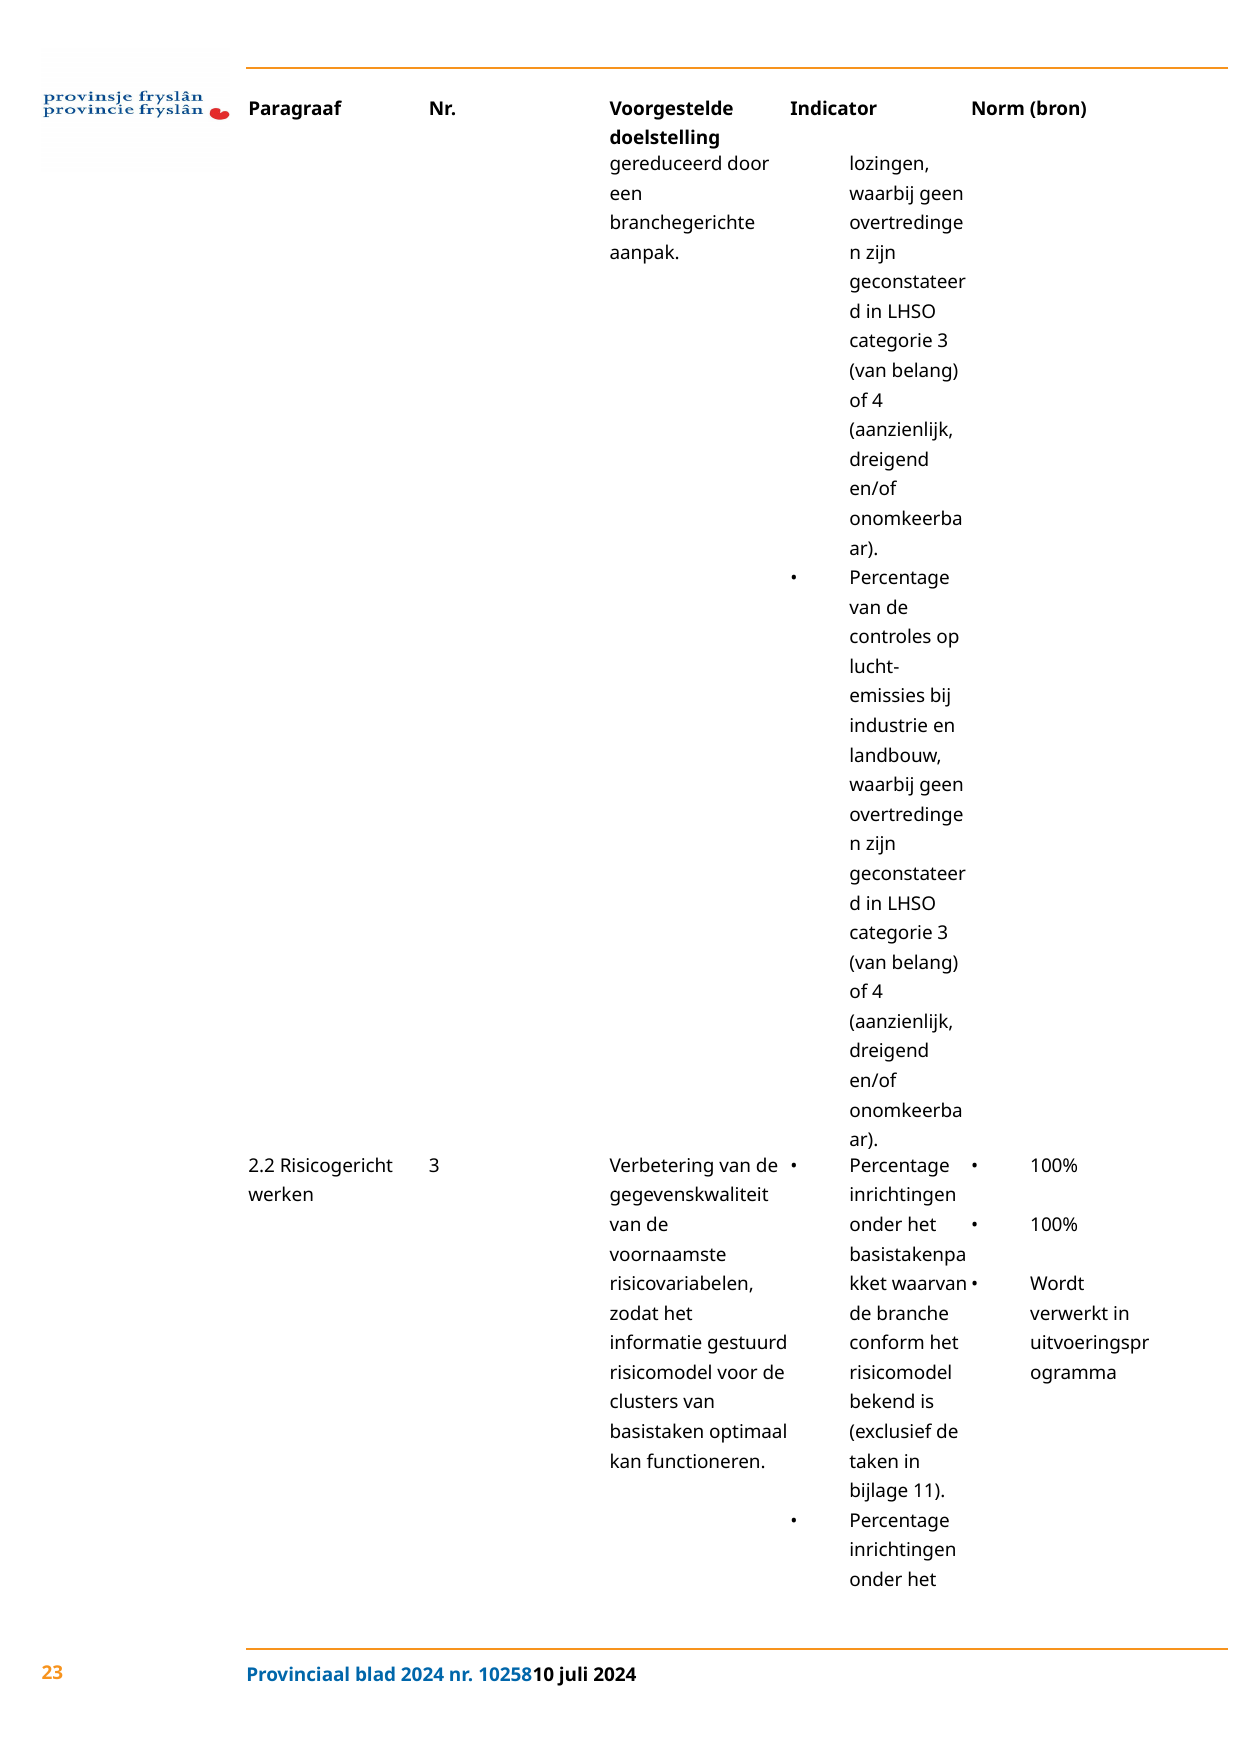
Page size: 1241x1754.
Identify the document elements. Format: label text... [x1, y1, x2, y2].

table_header Nr. [429, 95, 609, 150]
table_cell gereduceerd door een branchegerichte aanpak. [609, 150, 790, 1152]
table_cell [429, 150, 609, 1152]
picture [41, 47, 231, 172]
table_cell 2.2 Risicogericht werken [248, 1152, 429, 1592]
table_header Norm (bron) [971, 95, 1152, 150]
table_cell Verbetering van de gegevenskwaliteit van de voornaamste risicovariabelen, zodat het informatie gestuurd risicomodel voor de clusters van basistaken optimaal kan functioneren. [609, 1152, 790, 1592]
table_header Paragraaf [248, 95, 429, 150]
table_cell [248, 150, 429, 1152]
table_cell [971, 150, 1152, 1152]
table_cell lozingen, waarbij geen overtredingen zijn geconstateerd in LHSO categorie 3 (van belang) of 4 (aanzienlijk, dreigend en/of onomkeerbaar). Percentage van de controles op lucht-emissies bij industrie en landbouw, waarbij geen overtredingen zijn geconstateerd in LHSO categorie 3 (van belang) of 4 (aanzienlijk, dreigend en/of onomkeerbaar). [790, 150, 971, 1152]
table_cell 100% 100% Wordt verwerkt in uitvoeringsprogramma [971, 1152, 1152, 1592]
table_header Indicator [790, 95, 971, 150]
table_header Voorgestelde doelstelling [609, 95, 790, 150]
table_cell Percentage inrichtingen onder het basistakenpakket waarvan de branche conform het risicomodel bekend is (exclusief de taken in bijlage 11). Percentage inrichtingen onder het [790, 1152, 971, 1592]
table_cell 3 [429, 1152, 609, 1592]
